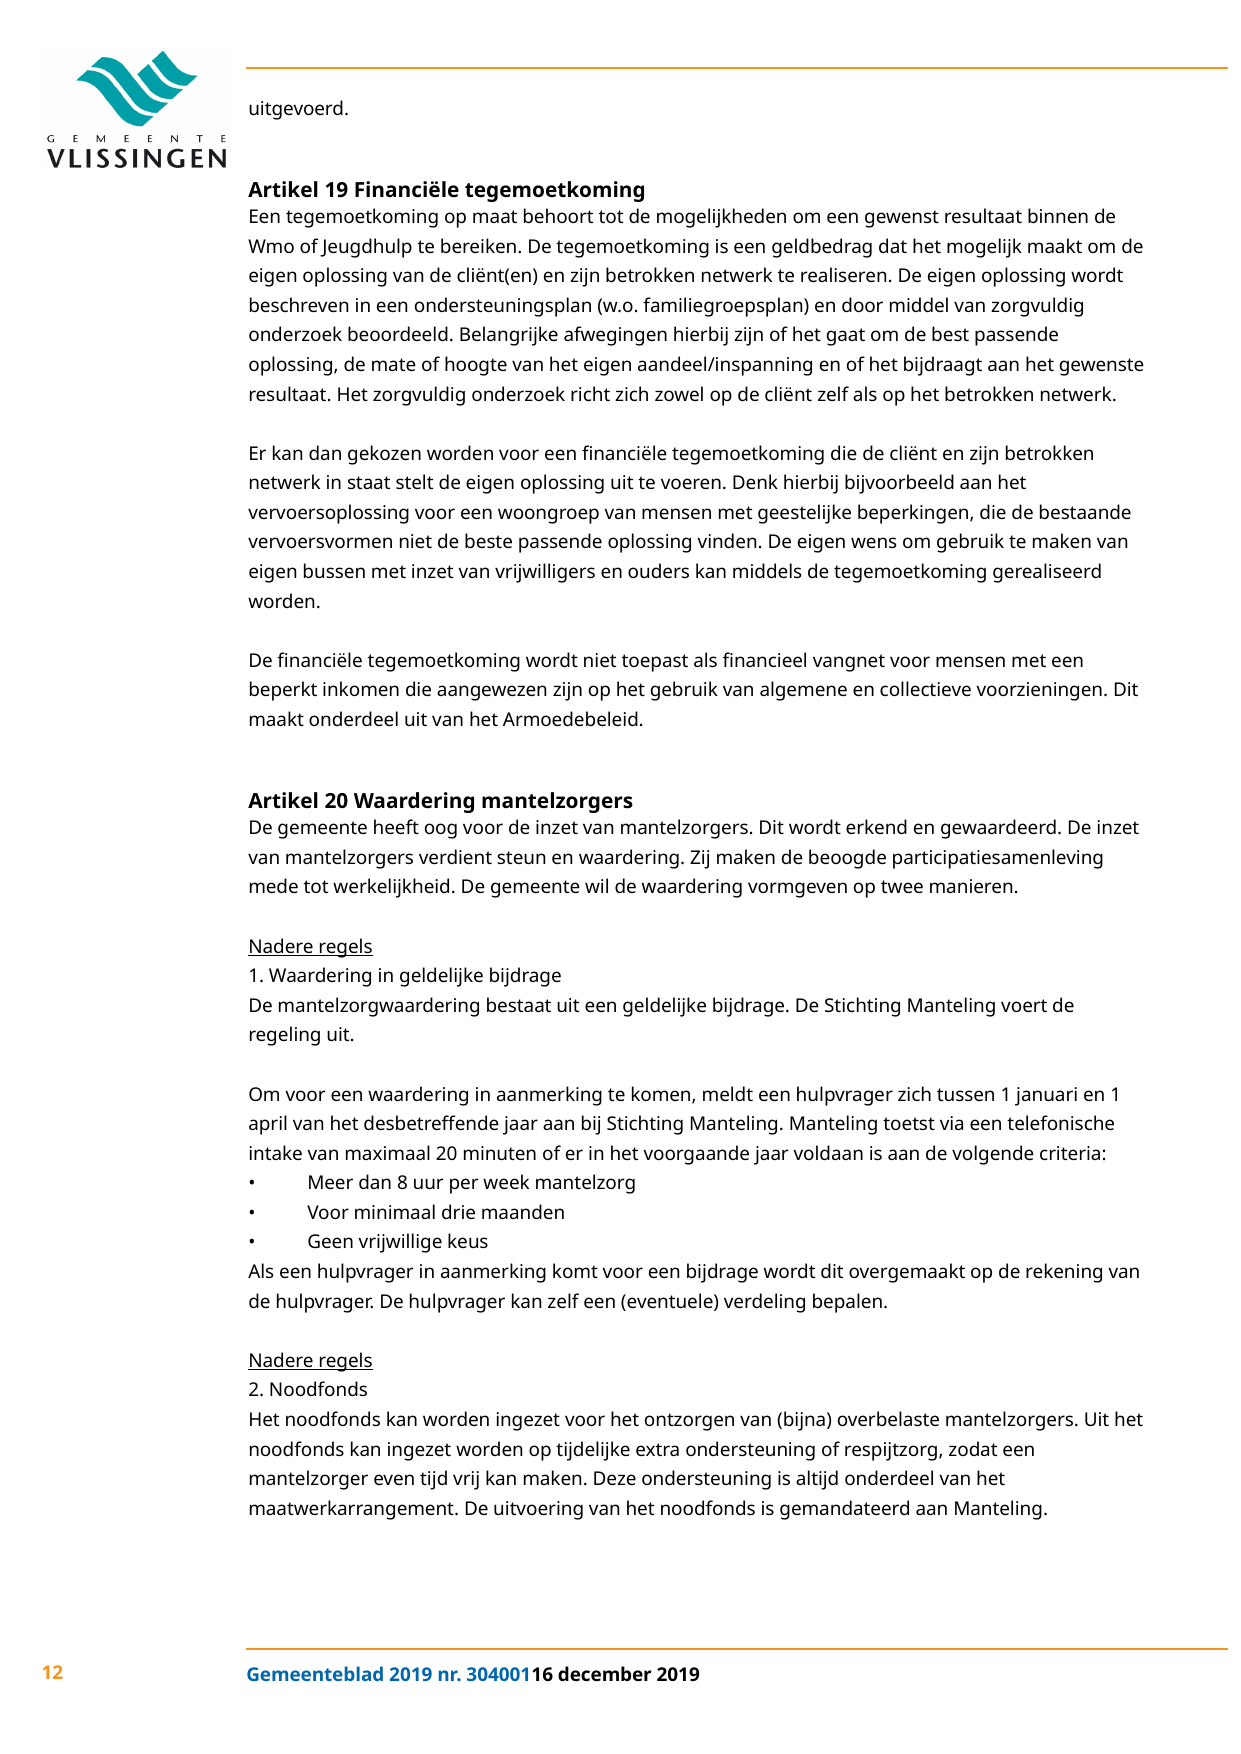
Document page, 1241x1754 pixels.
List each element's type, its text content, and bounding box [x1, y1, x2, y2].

text Er kan dan gekozen worden voor een financiële tegemoetkoming die de cliënt en zijn betrokken netwerk in staat stelt de eigen oplossing uit te voeren. Denk hierbij bijvoorbeeld aan het vervoersoplossing voor een woongroep van mensen met geestelijke beperkingen, die de bestaande vervoersvormen niet de beste passende oplossing vinden. De eigen wens om gebruik te maken van eigen bussen met inzet van vrijwilligers en ouders kan middels de tegemoetkoming gerealiseerd worden. [248, 440, 1152, 613]
text Als een hulpvrager in aanmerking komt voor een bijdrage wordt dit overgemaakt op de rekening van de hulpvrager. De hulpvrager kan zelf een (eventuele) verdeling bepalen. [248, 1258, 1152, 1314]
text Nadere regels [248, 1347, 1152, 1373]
text Een tegemoetkoming op maat behoort tot de mogelijkheden om een gewenst resultaat binnen de Wmo of Jeugdhulp te bereiken. De tegemoetkoming is een geldbedrag dat het mogelijk maakt om de eigen oplossing van de cliënt(en) en zijn betrokken netwerk te realiseren. De eigen oplossing wordt beschreven in een ondersteuningsplan (w.o. familiegroepsplan) en door middel van zorgvuldig onderzoek beoordeeld. Belangrijke afwegingen hierbij zijn of het gaat om de best passende oplossing, de mate of hoogte van het eigen aandeel/inspanning en of het bijdraagt aan het gewenste resultaat. Het zorgvuldig onderzoek richt zich zowel op de cliënt zelf als op het betrokken netwerk. [248, 203, 1152, 406]
text Artikel 20 Waardering mantelzorgers [248, 786, 1152, 814]
list Meer dan 8 uur per week mantelzorg [248, 1169, 1152, 1195]
text De gemeente heeft oog voor de inzet van mantelzorgers. Dit wordt erkend en gewaardeerd. De inzet van mantelzorgers verdient steun en waardering. Zij maken de beoogde participatiesamenleving mede tot werkelijkheid. De gemeente wil de waardering vormgeven op twee manieren. [248, 814, 1152, 899]
text Artikel 19 Financiële tegemoetkoming [248, 175, 1152, 203]
text 1. Waardering in geldelijke bijdrage [248, 962, 1152, 988]
text Om voor een waardering in aanmerking te komen, meldt een hulpvrager zich tussen 1 januari en 1 april van het desbetreffende jaar aan bij Stichting Manteling. Manteling toetst via een telefonische intake van maximaal 20 minuten of er in het voorgaande jaar voldaan is aan de volgende criteria: [248, 1081, 1152, 1166]
text Het noodfonds kan worden ingezet voor het ontzorgen van (bijna) overbelaste mantelzorgers. Uit het noodfonds kan ingezet worden op tijdelijke extra ondersteuning of respijtzorg, zodat een mantelzorger even tijd vrij kan maken. Deze ondersteuning is altijd onderdeel van het maatwerkarrangement. De uitvoering van het noodfonds is gemandateerd aan Manteling. [248, 1406, 1152, 1521]
text Nadere regels [248, 933, 1152, 959]
text uitgevoerd. [248, 95, 1152, 121]
list Voor minimaal drie maanden [248, 1199, 1152, 1225]
list Geen vrijwillige keus [248, 1229, 1152, 1254]
text De financiële tegemoetkoming wordt niet toepast als financieel vangnet voor mensen met een beperkt inkomen die aangewezen zijn op het gebruik van algemene en collectieve voorzieningen. Dit maakt onderdeel uit van het Armoedebeleid. [248, 647, 1152, 732]
picture [41, 47, 231, 172]
text 2. Noodfonds [248, 1377, 1152, 1402]
text De mantelzorgwaardering bestaat uit een geldelijke bijdrage. De Stichting Manteling voert de regeling uit. [248, 992, 1152, 1047]
